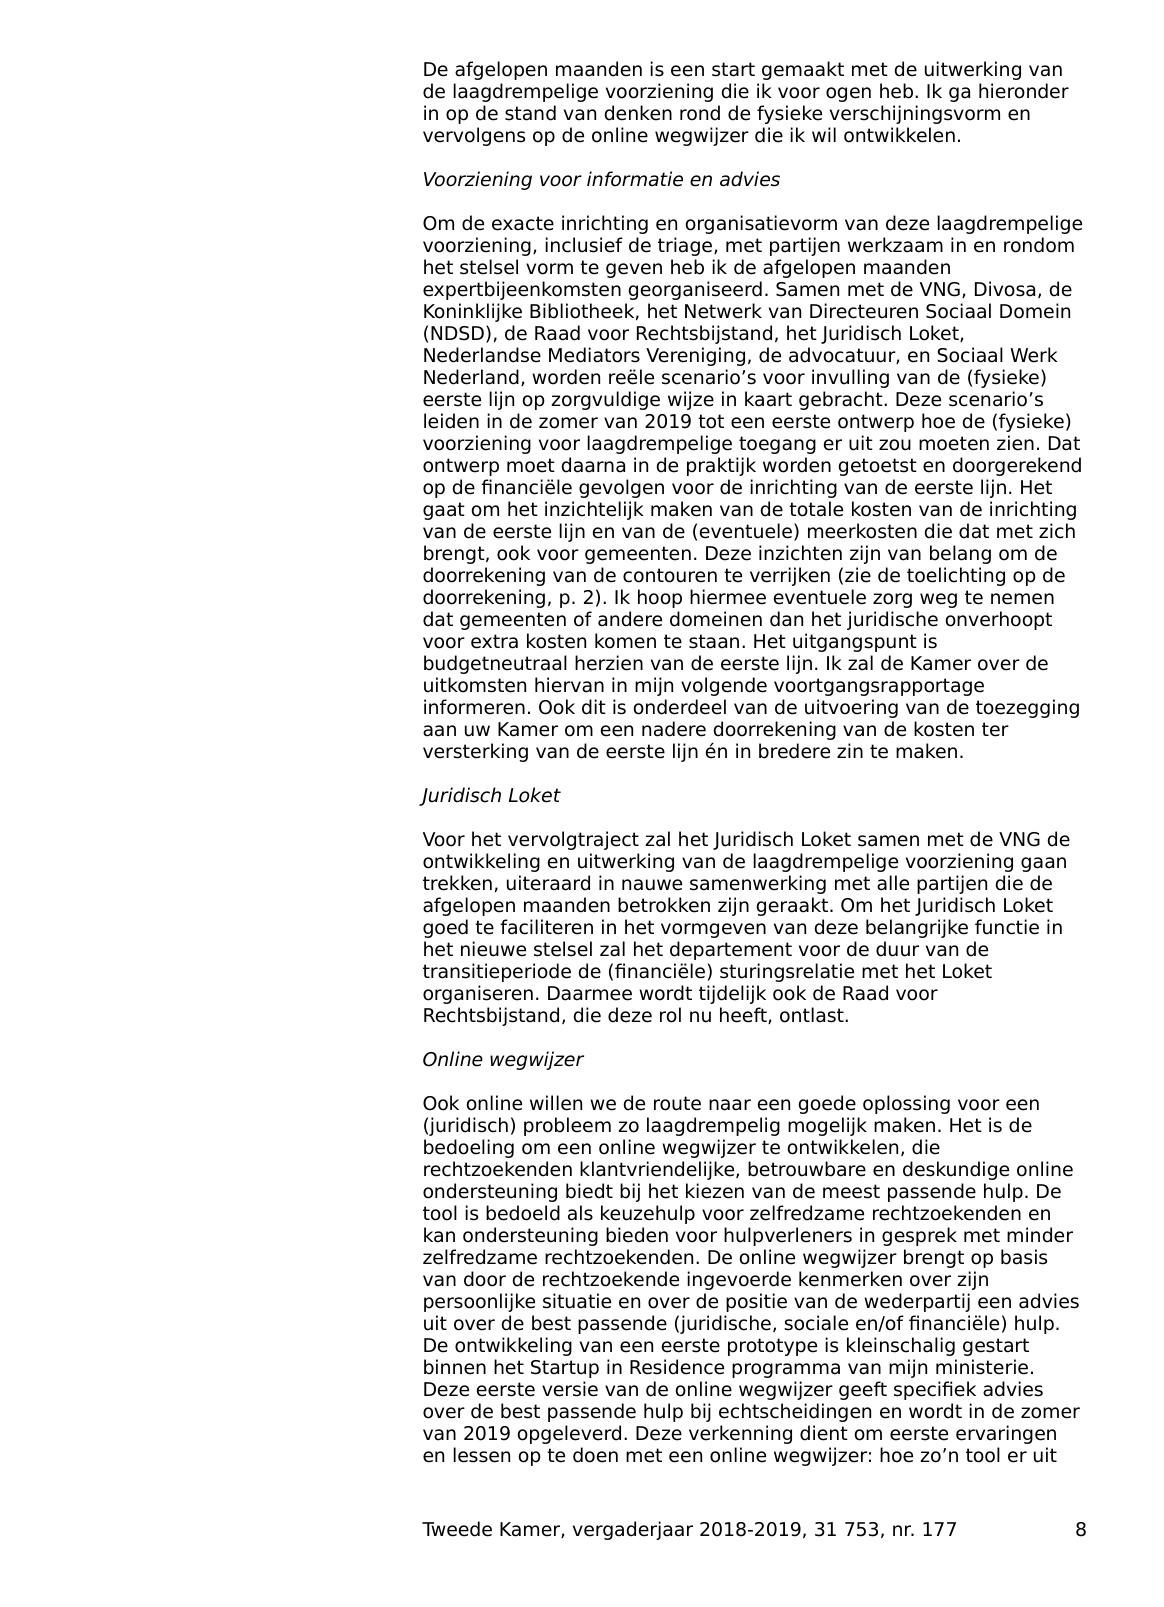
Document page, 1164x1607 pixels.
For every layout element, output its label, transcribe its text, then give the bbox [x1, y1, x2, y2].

subtitle Juridisch Loket [422, 785, 1087, 807]
text Ook online willen we de route naar een goede oplossing voor een (juridisch) probleem zo laagdrempelig mogelijk maken. Het is de bedoeling om een online wegwijzer te ontwikkelen, die rechtzoekenden klantvriendelijke, betrouwbare en deskundige online ondersteuning biedt bij het kiezen van de meest passende hulp. De tool is bedoeld als keuzehulp voor zelfredzame rechtzoekenden en kan ondersteuning bieden voor hulpverleners in gesprek met minder zelfredzame rechtzoekenden. De online wegwijzer brengt op basis van door de rechtzoekende ingevoerde kenmerken over zijn persoonlijke situatie en over de positie van de wederpartij een advies uit over de best passende (juridische, sociale en/of financiële) hulp. De ontwikkeling van een eerste prototype is kleinschalig gestart binnen het Startup in Residence programma van mijn ministerie. Deze eerste versie van de online wegwijzer geeft specifiek advies over de best passende hulp bij echtscheidingen en wordt in de zomer van 2019 opgeleverd. Deze verkenning dient om eerste ervaringen en lessen op te doen met een online wegwijzer: hoe zo’n tool er uit [422, 1093, 1087, 1467]
text De afgelopen maanden is een start gemaakt met de uitwerking van de laagdrempelige voorziening die ik voor ogen heb. Ik ga hieronder in op de stand van denken rond de fysieke verschijningsvorm en vervolgens op de online wegwijzer die ik wil ontwikkelen. [422, 59, 1087, 147]
subtitle Online wegwijzer [422, 1049, 1087, 1071]
text Voor het vervolgtraject zal het Juridisch Loket samen met de VNG de ontwikkeling en uitwerking van de laagdrempelige voorziening gaan trekken, uiteraard in nauwe samenwerking met alle partijen die de afgelopen maanden betrokken zijn geraakt. Om het Juridisch Loket goed te faciliteren in het vormgeven van deze belangrijke functie in het nieuwe stelsel zal het departement voor de duur van de transitieperiode de (financiële) sturingsrelatie met het Loket organiseren. Daarmee wordt tijdelijk ook de Raad voor Rechtsbijstand, die deze rol nu heeft, ontlast. [422, 829, 1087, 1027]
text Om de exacte inrichting en organisatievorm van deze laagdrempelige voorziening, inclusief de triage, met partijen werkzaam in en rondom het stelsel vorm te geven heb ik de afgelopen maanden expertbijeenkomsten georganiseerd. Samen met de VNG, Divosa, de Koninklijke Bibliotheek, het Netwerk van Directeuren Sociaal Domein (NDSD), de Raad voor Rechtsbijstand, het Juridisch Loket, Nederlandse Mediators Vereniging, de advocatuur, en Sociaal Werk Nederland, worden reële scenario’s voor invulling van de (fysieke) eerste lijn op zorgvuldige wijze in kaart gebracht. Deze scenario’s leiden in de zomer van 2019 tot een eerste ontwerp hoe de (fysieke) voorziening voor laagdrempelige toegang er uit zou moeten zien. Dat ontwerp moet daarna in de praktijk worden getoetst en doorgerekend op de financiële gevolgen voor de inrichting van de eerste lijn. Het gaat om het inzichtelijk maken van de totale kosten van de inrichting van de eerste lijn en van de (eventuele) meerkosten die dat met zich brengt, ook voor gemeenten. Deze inzichten zijn van belang om de doorrekening van de contouren te verrijken (zie de toelichting op de doorrekening, p. 2). Ik hoop hiermee eventuele zorg weg te nemen dat gemeenten of andere domeinen dan het juridische onverhoopt voor extra kosten komen te staan. Het uitgangspunt is budgetneutraal herzien van de eerste lijn. Ik zal de Kamer over de uitkomsten hiervan in mijn volgende voortgangsrapportage informeren. Ook dit is onderdeel van de uitvoering van de toezegging aan uw Kamer om een nadere doorrekening van de kosten ter versterking van de eerste lijn én in bredere zin te maken. [422, 213, 1087, 763]
subtitle Voorziening voor informatie en advies [422, 169, 1087, 191]
